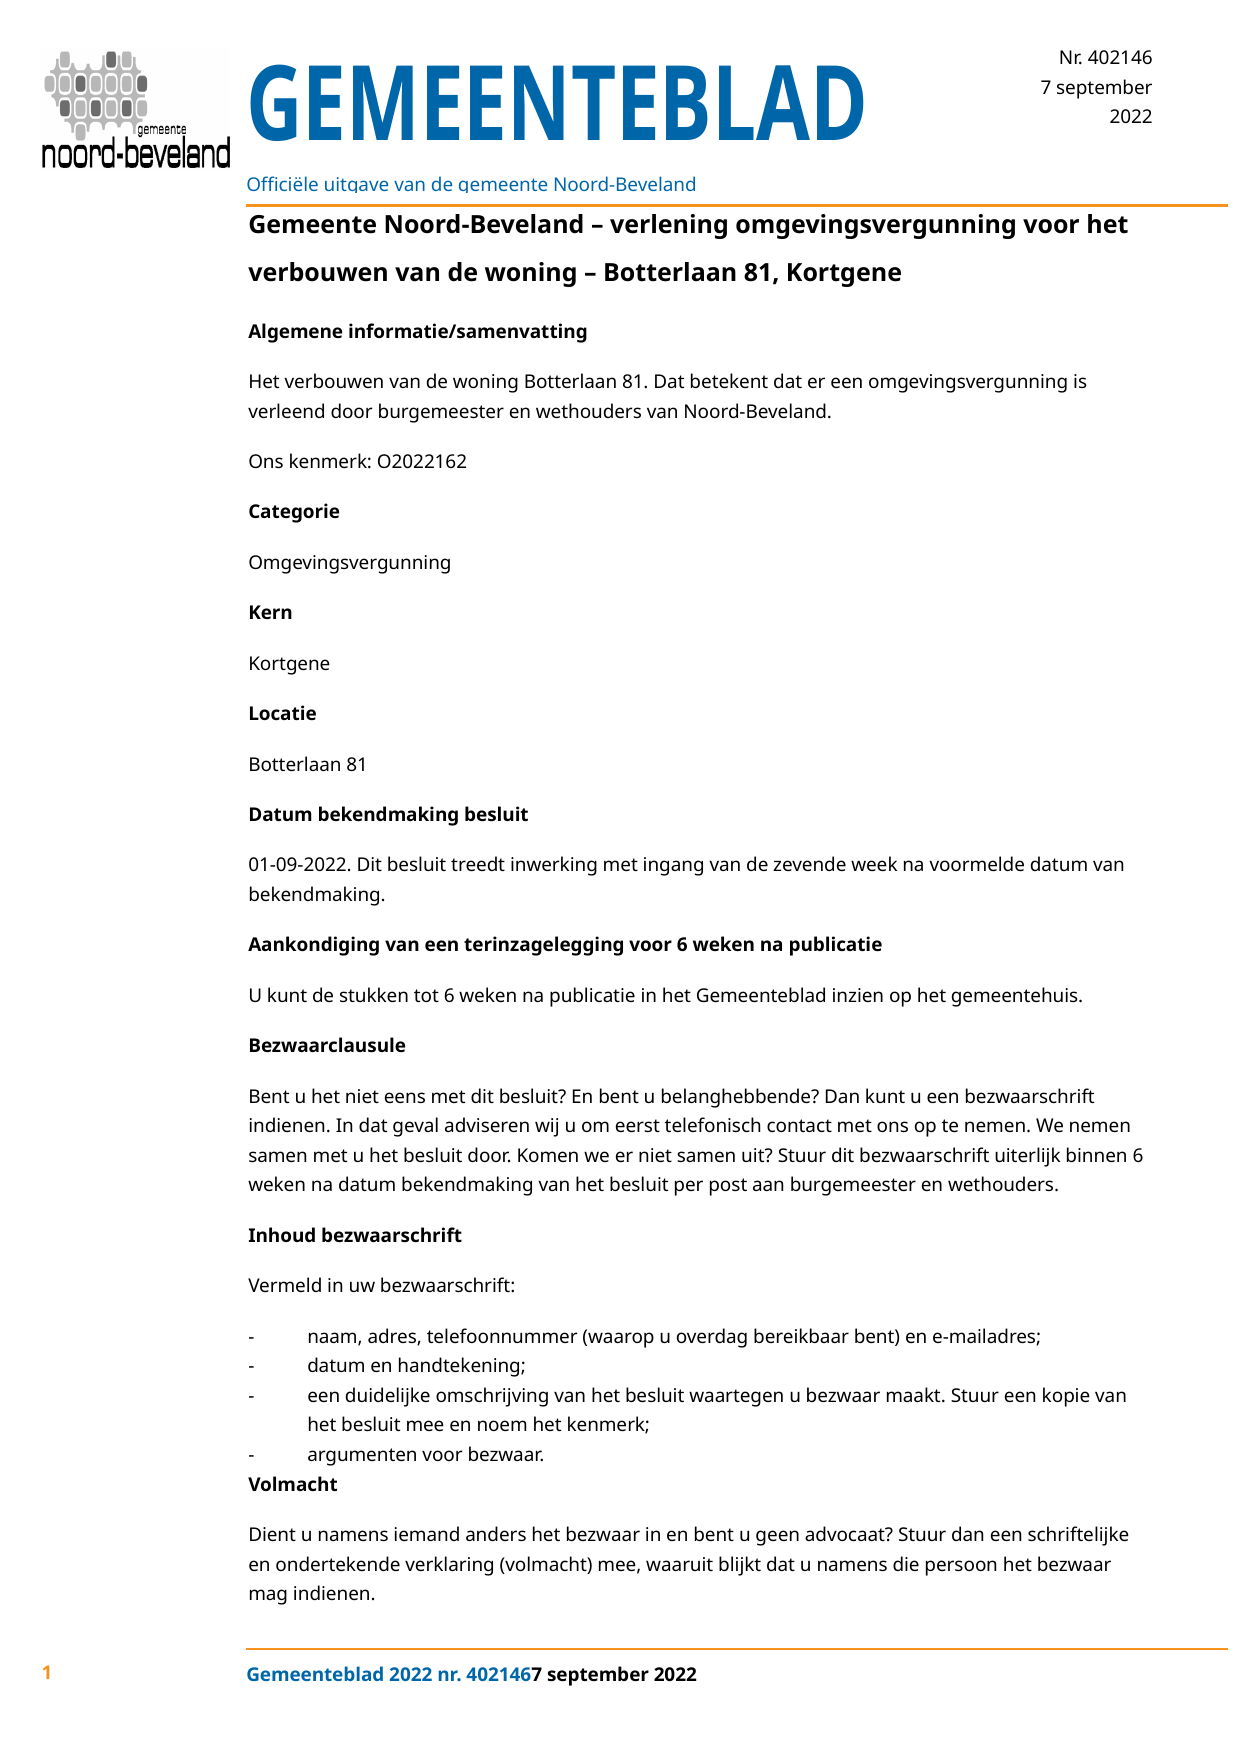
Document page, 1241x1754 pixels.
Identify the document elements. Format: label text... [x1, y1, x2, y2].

list argumenten voor bezwaar. [248, 1441, 1152, 1467]
text Vermeld in uw bezwaarschrift: [248, 1272, 1152, 1298]
text Ons kenmerk: O2022162 [248, 448, 1152, 474]
text U kunt de stukken tot 6 weken na publicatie in het Gemeenteblad inzien op het gemeentehuis. [248, 982, 1152, 1008]
text 01-09-2022. Dit besluit treedt inwerking met ingang van de zevende week na voormelde datum van bekendmaking. [248, 852, 1152, 907]
text Bent u het niet eens met dit besluit? En bent u belanghebbende? Dan kunt u een bezwaarschrift indienen. In dat geval adviseren wij u om eerst telefonisch contact met ons op te nemen. We nemen samen met u het besluit door. Komen we er niet samen uit? Stuur dit bezwaarschrift uiterlijk binnen 6 weken na datum bekendmaking van het besluit per post aan burgemeester en wethouders. [248, 1083, 1152, 1197]
text Inhoud bezwaarschrift [248, 1222, 1152, 1248]
text Algemene informatie/samenvatting [248, 318, 1152, 344]
list datum en handtekening; [248, 1352, 1152, 1378]
text Categorie [248, 499, 1152, 524]
text Aankondiging van een terinzagelegging voor 6 weken na publicatie [248, 932, 1152, 957]
text Kortgene [248, 650, 1152, 676]
list een duidelijke omschrijving van het besluit waartegen u bezwaar maakt. Stuur een kopie van het besluit mee en noem het kenmerk; [248, 1382, 1152, 1437]
text Locatie [248, 700, 1152, 726]
text Omgevingsvergunning [248, 549, 1152, 575]
text Bezwaarclausule [248, 1032, 1152, 1058]
list naam, adres, telefoonnummer (waarop u overdag bereikbaar bent) en e-mailadres; [248, 1323, 1152, 1349]
text Kern [248, 599, 1152, 625]
text Volmacht [248, 1471, 1152, 1497]
text Gemeente Noord-Beveland – verlening omgevingsvergunning voor het verbouwen van de woning – Botterlaan 81, Kortgene [248, 207, 1152, 288]
text Het verbouwen van de woning Botterlaan 81. Dat betekent dat er een omgevingsvergunning is verleend door burgemeester en wethouders van Noord-Beveland. [248, 368, 1152, 424]
picture [41, 47, 231, 172]
text Botterlaan 81 [248, 751, 1152, 777]
text Dient u namens iemand anders het bezwaar in en bent u geen advocaat? Stuur dan een schriftelijke en ondertekende verklaring (volmacht) mee, waaruit blijkt dat u namens die persoon het bezwaar mag indienen. [248, 1521, 1152, 1606]
text Datum bekendmaking besluit [248, 801, 1152, 827]
